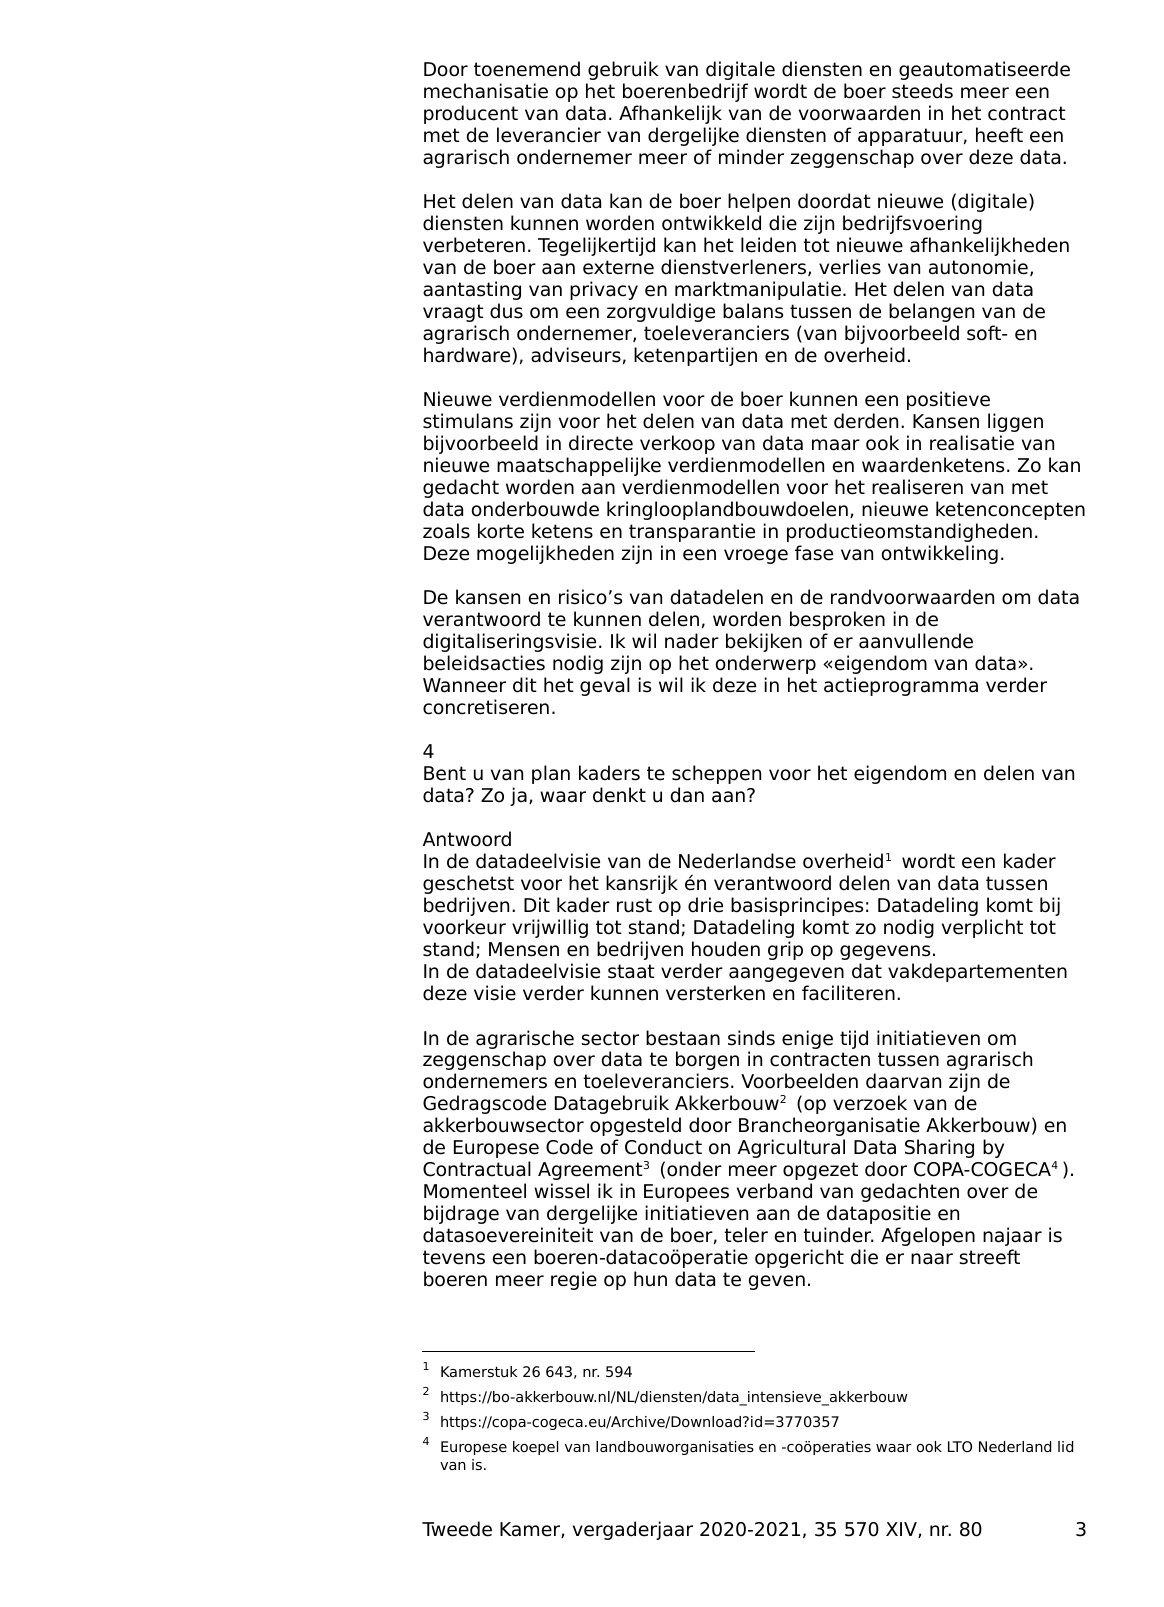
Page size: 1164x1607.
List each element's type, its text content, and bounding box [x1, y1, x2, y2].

text In de agrarische sector bestaan sinds enige tijd initiatieven om zeggenschap over data te borgen in contracten tussen agrarisch ondernemers en toeleveranciers. Voorbeelden daarvan zijn de Gedragscode Datagebruik Akkerbouw (op verzoek van de akkerbouwsector opgesteld door Brancheorganisatie Akkerbouw) en de Europese Code of Conduct on Agricultural Data Sharing by Contractual Agreement (onder meer opgezet door COPA-COGECA). Momenteel wissel ik in Europees verband van gedachten over de bijdrage van dergelijke initiatieven aan de datapositie en datasoevereiniteit van de boer, teler en tuinder. Afgelopen najaar is tevens een boeren-datacoöperatie opgericht die er naar streeft boeren meer regie op hun data te geven. [422, 1027, 1087, 1291]
text Door toenemend gebruik van digitale diensten en geautomatiseerde mechanisatie op het boerenbedrijf wordt de boer steeds meer een producent van data. Afhankelijk van de voorwaarden in het contract met de leverancier van dergelijke diensten of apparatuur, heeft een agrarisch ondernemer meer of minder zeggenschap over deze data. [422, 59, 1087, 169]
text https://bo-akkerbouw.nl/NL/diensten/data_intensieve_akkerbouw [422, 1385, 1087, 1407]
text Bent u van plan kaders te scheppen voor het eigendom en delen van data? Zo ja, waar denkt u dan aan? [422, 763, 1087, 807]
text Europese koepel van landbouworganisaties en -coöperaties waar ook LTO Nederland lid van is. [422, 1435, 1087, 1474]
text 4 [422, 741, 1087, 763]
text https://copa-cogeca.eu/Archive/Download?id=3770357 [422, 1410, 1087, 1432]
text Kamerstuk 26 643, nr. 594 [422, 1360, 1087, 1382]
text Het delen van data kan de boer helpen doordat nieuwe (digitale) diensten kunnen worden ontwikkeld die zijn bedrijfsvoering verbeteren. Tegelijkertijd kan het leiden tot nieuwe afhankelijkheden van de boer aan externe dienstverleners, verlies van autonomie, aantasting van privacy en marktmanipulatie. Het delen van data vraagt dus om een zorgvuldige balans tussen de belangen van de agrarisch ondernemer, toeleveranciers (van bijvoorbeeld soft- en hardware), adviseurs, ketenpartijen en de overheid. [422, 191, 1087, 367]
text De kansen en risico’s van datadelen en de randvoorwaarden om data verantwoord te kunnen delen, worden besproken in de digitaliseringsvisie. Ik wil nader bekijken of er aanvullende beleidsacties nodig zijn op het onderwerp «eigendom van data». Wanneer dit het geval is wil ik deze in het actieprogramma verder concretiseren. [422, 587, 1087, 719]
text Nieuwe verdienmodellen voor de boer kunnen een positieve stimulans zijn voor het delen van data met derden. Kansen liggen bijvoorbeeld in directe verkoop van data maar ook in realisatie van nieuwe maatschappelijke verdienmodellen en waardenketens. Zo kan gedacht worden aan verdienmodellen voor het realiseren van met data onderbouwde kringlooplandbouwdoelen, nieuwe ketenconcepten zoals korte ketens en transparantie in productieomstandigheden. Deze mogelijkheden zijn in een vroege fase van ontwikkeling. [422, 389, 1087, 565]
text Antwoord [422, 829, 1087, 851]
text In de datadeelvisie staat verder aangegeven dat vakdepartementen deze visie verder kunnen versterken en faciliteren. [422, 961, 1087, 1005]
text In de datadeelvisie van de Nederlandse overheid wordt een kader geschetst voor het kansrijk én verantwoord delen van data tussen bedrijven. Dit kader rust op drie basisprincipes: Datadeling komt bij voorkeur vrijwillig tot stand; Datadeling komt zo nodig verplicht tot stand; Mensen en bedrijven houden grip op gegevens. [422, 851, 1087, 961]
